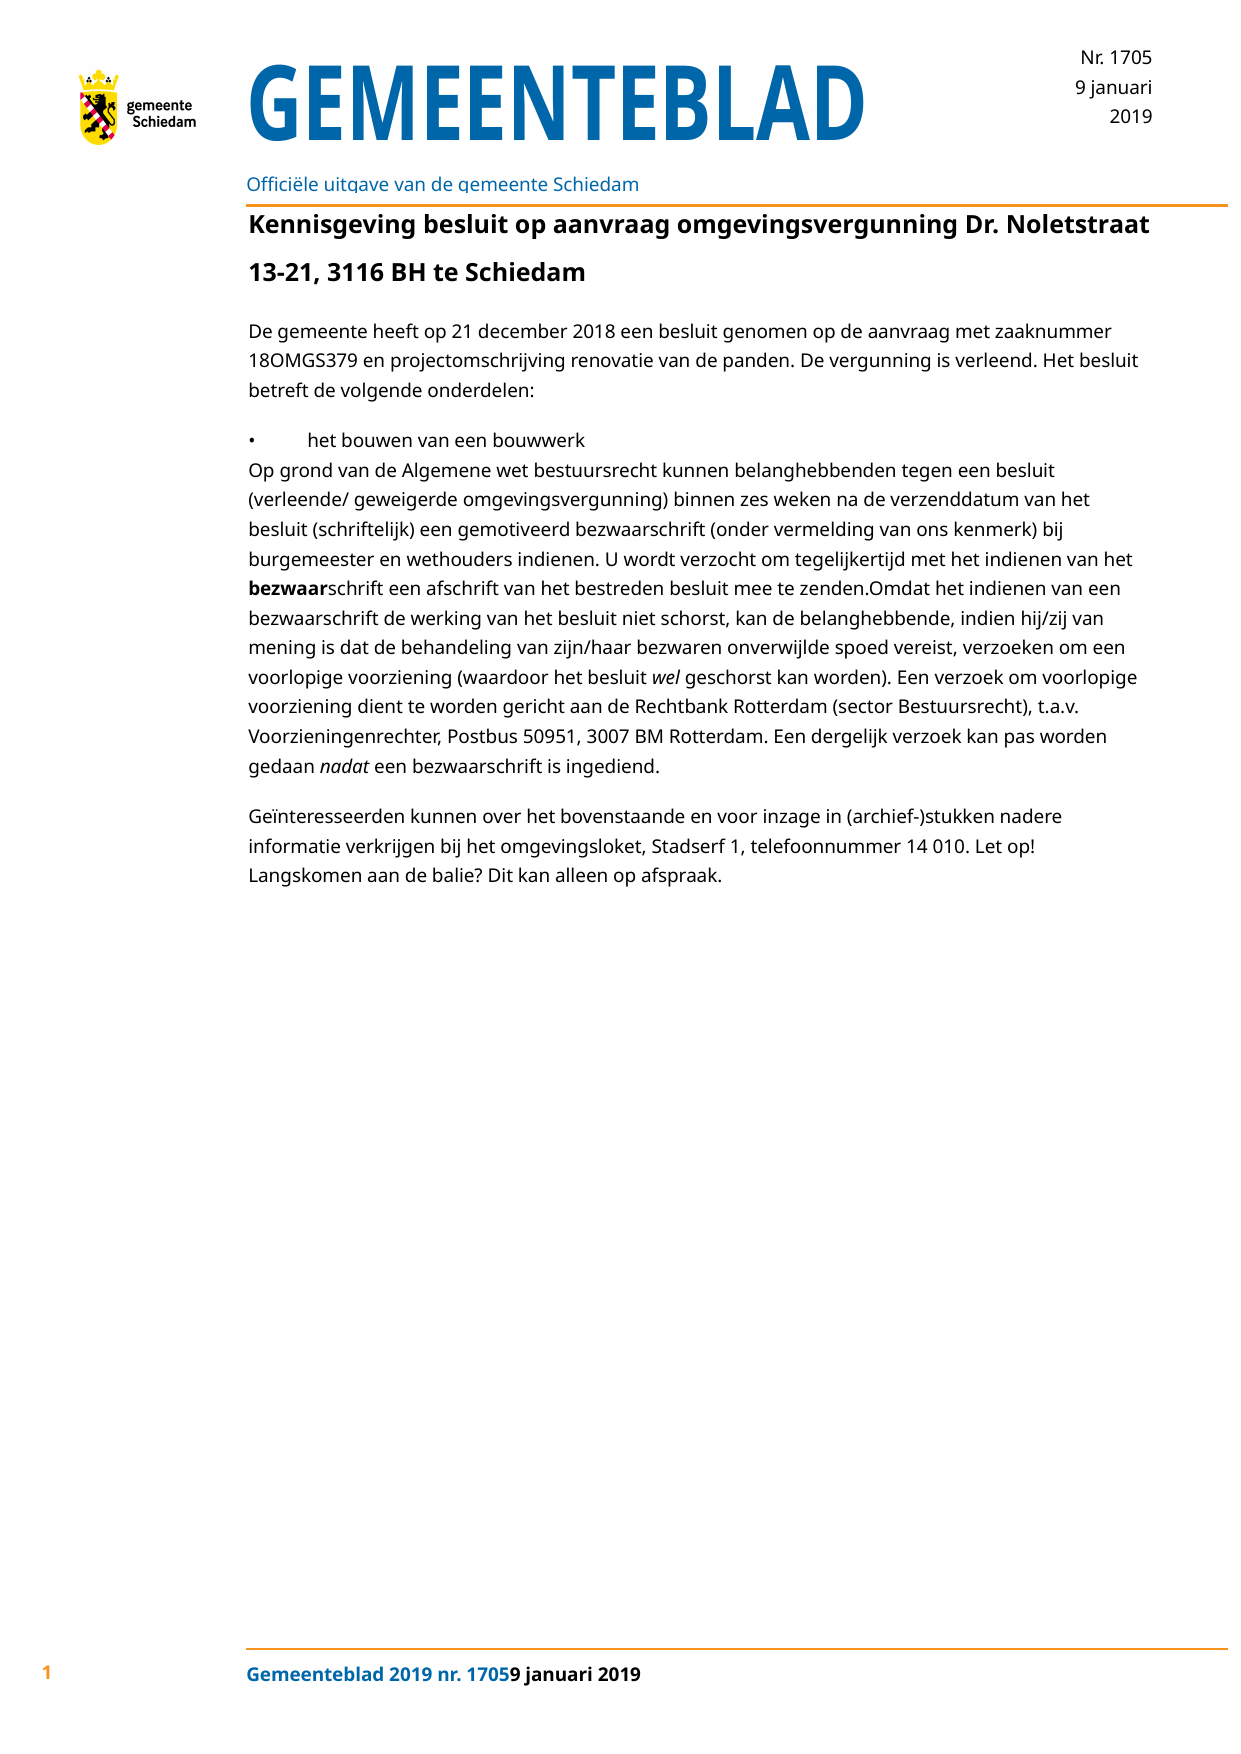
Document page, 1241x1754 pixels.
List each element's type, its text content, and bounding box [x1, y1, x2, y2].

text Kennisgeving besluit op aanvraag omgevingsvergunning Dr. Noletstraat 13-21, 3116 BH te Schiedam [248, 207, 1152, 288]
list het bouwen van een bouwwerk [248, 427, 1152, 453]
picture [41, 47, 231, 172]
text De gemeente heeft op 21 december 2018 een besluit genomen op de aanvraag met zaaknummer 18OMGS379 en projectomschrijving renovatie van de panden. De vergunning is verleend. Het besluit betreft de volgende onderdelen: [248, 318, 1152, 403]
text Geïnteresseerden kunnen over het bovenstaande en voor inzage in (archief-)stukken nadere informatie verkrijgen bij het omgevingsloket, Stadserf 1, telefoonnummer 14 010. Let op! Langskomen aan de balie? Dit kan alleen op afspraak. [248, 803, 1152, 888]
text Op grond van de Algemene wet bestuursrecht kunnen belanghebbenden tegen een besluit (verleende/ geweigerde omgevingsvergunning) binnen zes weken na de verzenddatum van het besluit (schriftelijk) een gemotiveerd bezwaarschrift (onder vermelding van ons kenmerk) bij burgemeester en wethouders indienen. U wordt verzocht om tegelijkertijd met het indienen van het bezwaarschrift een afschrift van het bestreden besluit mee te zenden.Omdat het indienen van een bezwaarschrift de werking van het besluit niet schorst, kan de belanghebbende, indien hij/zij van mening is dat de behandeling van zijn/haar bezwaren onverwijlde spoed vereist, verzoeken om een voorlopige voorziening (waardoor het besluit wel geschorst kan worden). Een verzoek om voorlopige voorziening dient te worden gericht aan de Rechtbank Rotterdam (sector Bestuursrecht), t.a.v. Voorzieningenrechter, Postbus 50951, 3007 BM Rotterdam. Een dergelijk verzoek kan pas worden gedaan nadat een bezwaarschrift is ingediend. [248, 457, 1152, 779]
